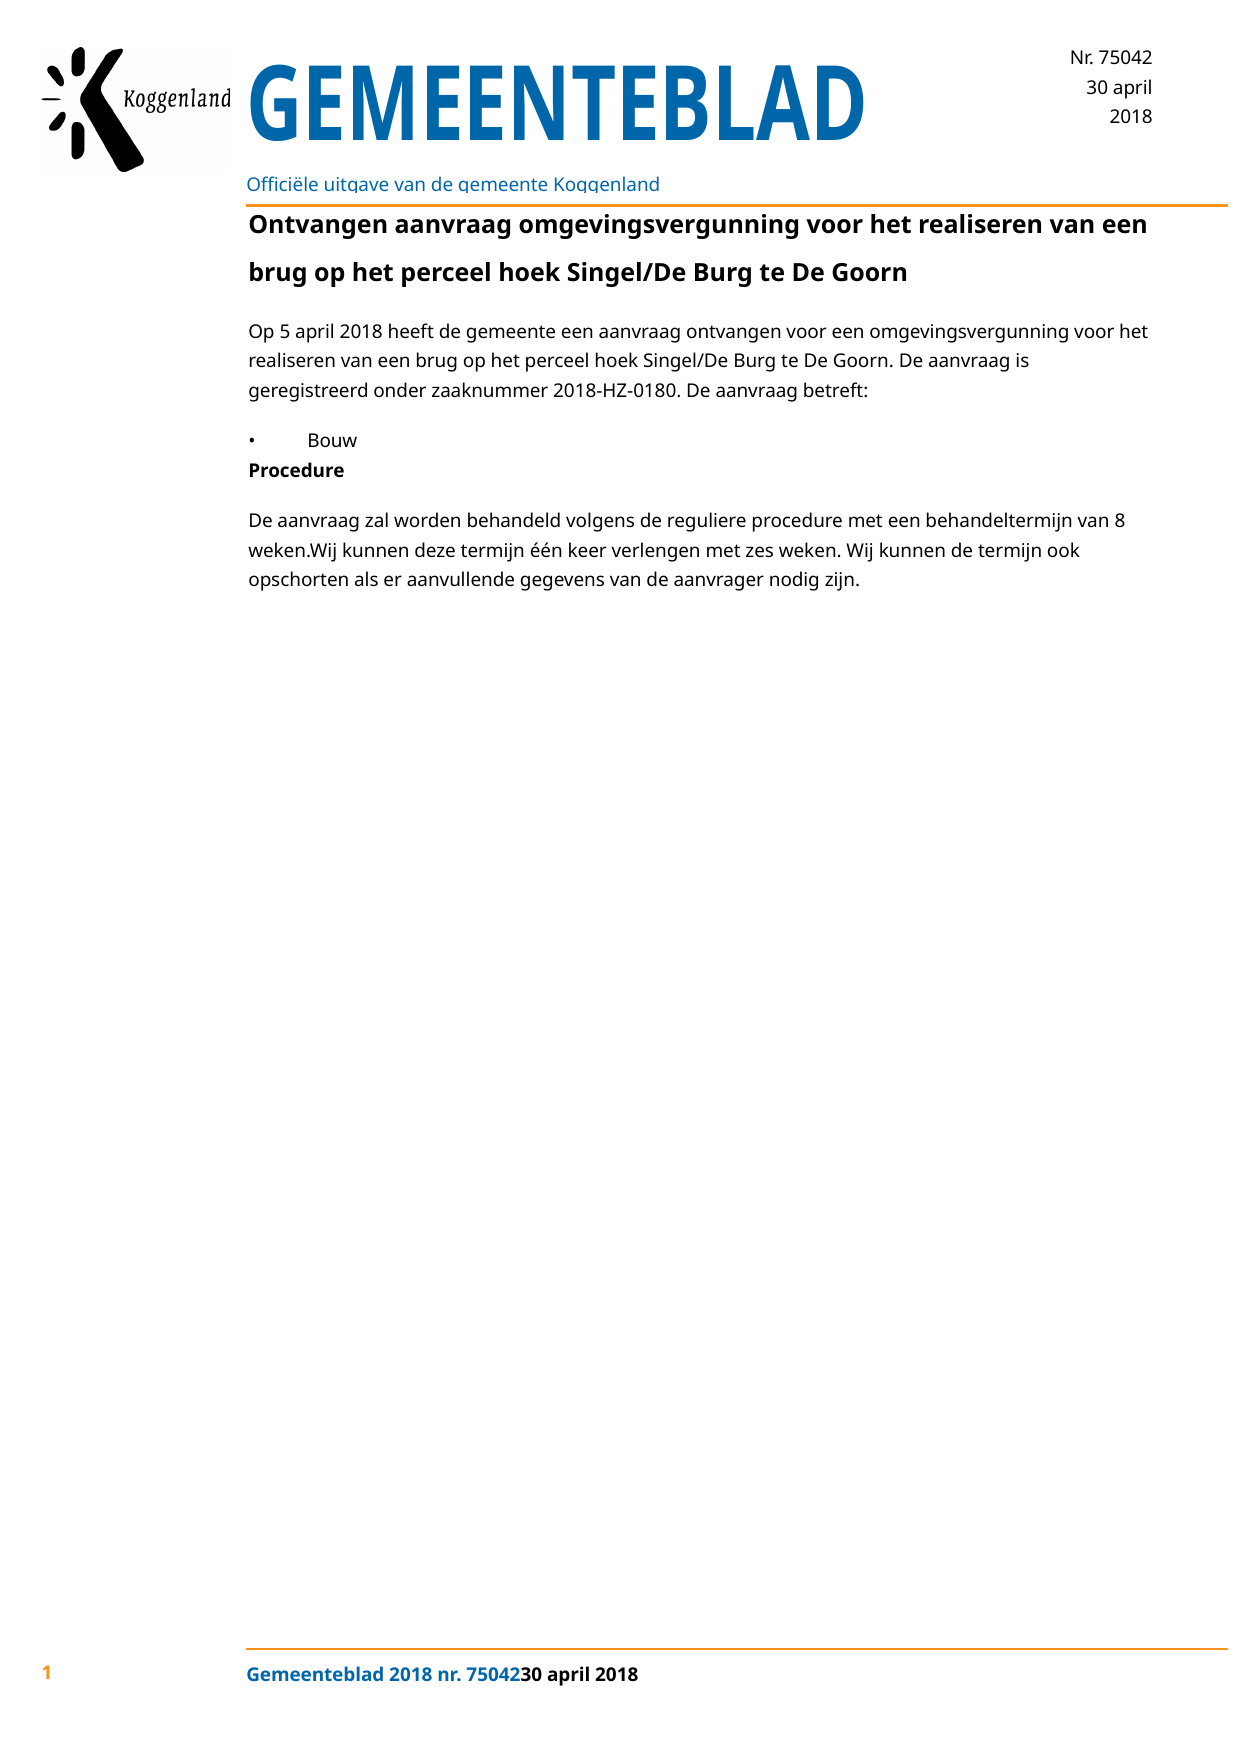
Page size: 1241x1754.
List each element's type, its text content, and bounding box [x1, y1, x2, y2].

text De aanvraag zal worden behandeld volgens de reguliere procedure met een behandeltermijn van 8 weken.Wij kunnen deze termijn één keer verlengen met zes weken. Wij kunnen de termijn ook opschorten als er aanvullende gegevens van de aanvrager nodig zijn. [248, 507, 1152, 592]
picture [41, 47, 231, 172]
text Ontvangen aanvraag omgevingsvergunning voor het realiseren van een brug op het perceel hoek Singel/De Burg te De Goorn [248, 207, 1152, 288]
text Op 5 april 2018 heeft de gemeente een aanvraag ontvangen voor een omgevingsvergunning voor het realiseren van een brug op het perceel hoek Singel/De Burg te De Goorn. De aanvraag is geregistreerd onder zaaknummer 2018-HZ-0180. De aanvraag betreft: [248, 318, 1152, 403]
list Bouw [248, 427, 1152, 453]
text Procedure [248, 457, 1152, 483]
